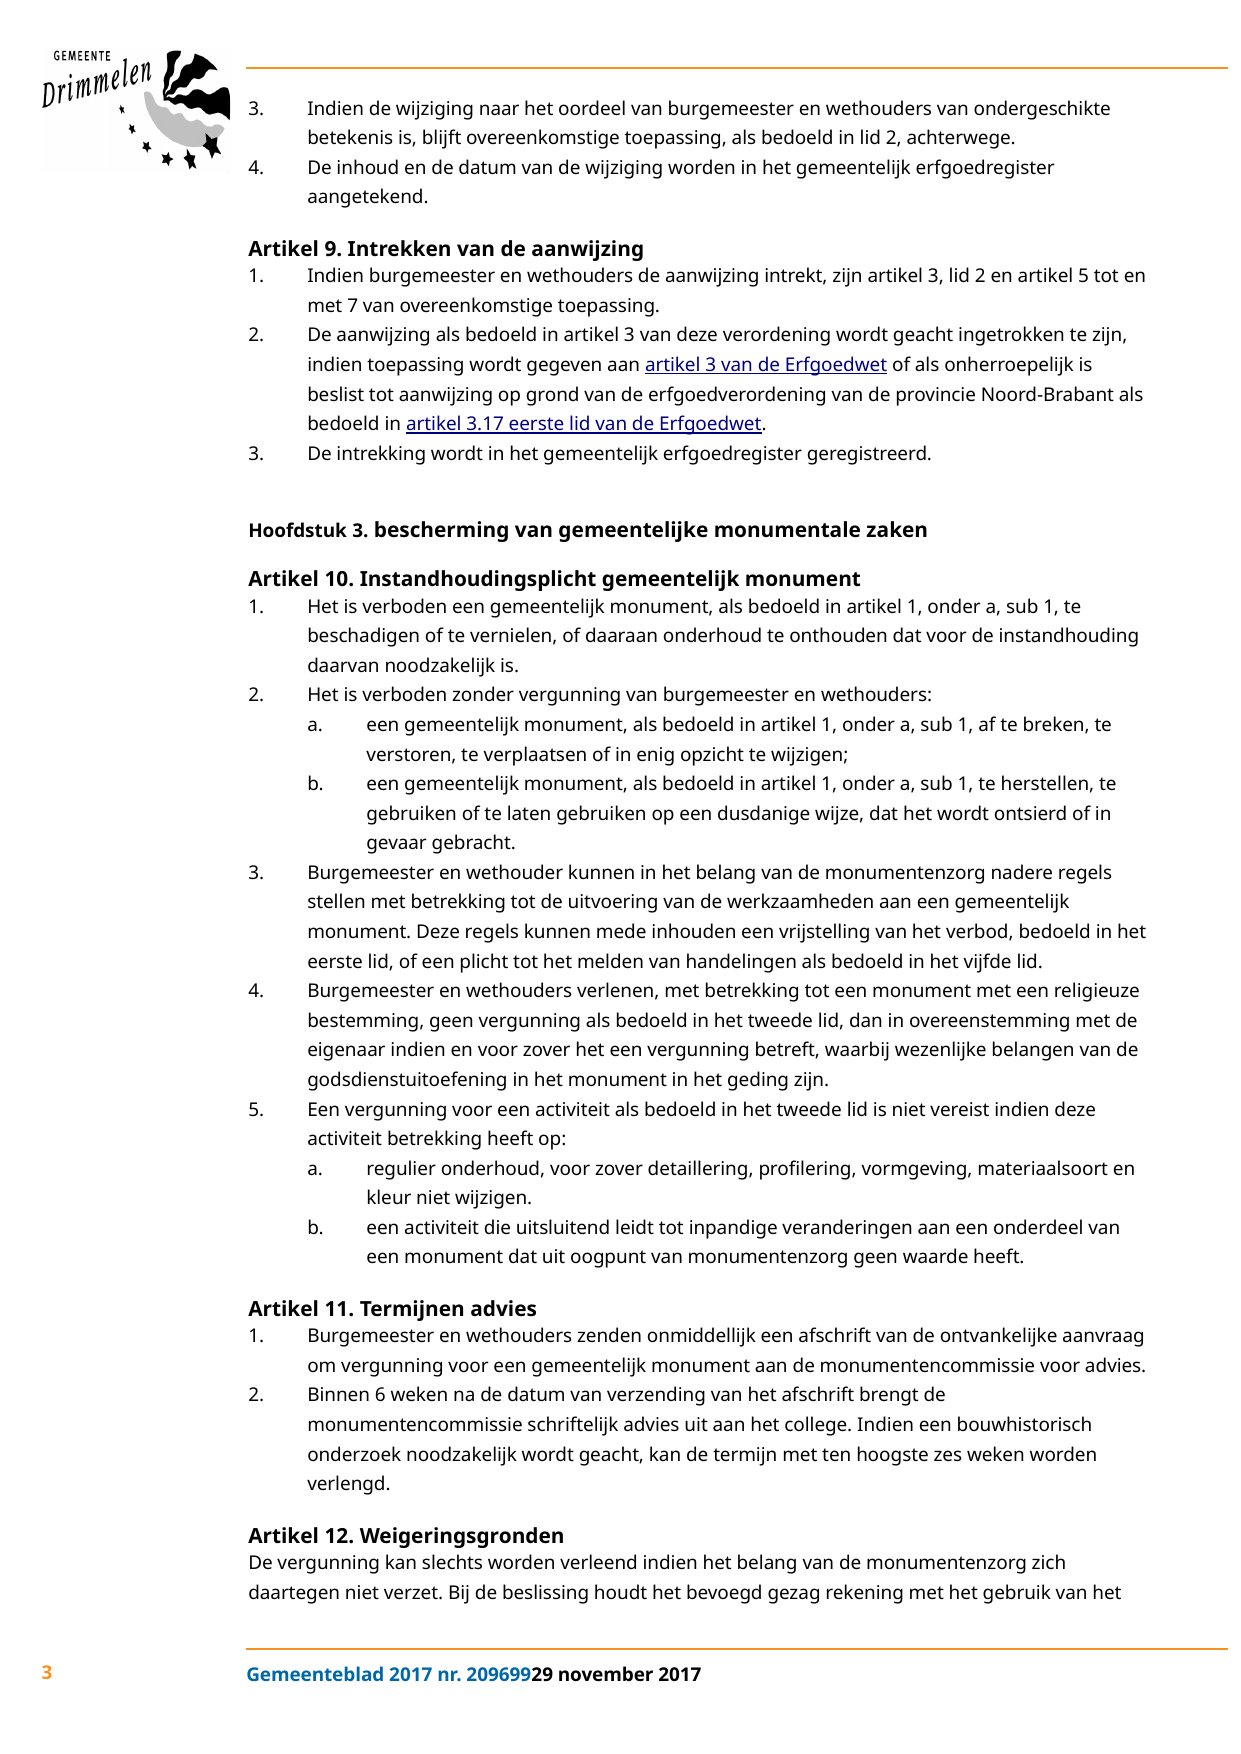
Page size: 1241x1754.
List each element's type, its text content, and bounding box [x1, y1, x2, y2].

text Artikel 10. Instandhoudingsplicht gemeentelijk monument [248, 564, 1152, 593]
text De vergunning kan slechts worden verleend indien het belang van de monumentenzorg zich daartegen niet verzet. Bij de beslissing houdt het bevoegd gezag rekening met het gebruik van het [248, 1549, 1152, 1604]
list Het is verboden zonder vergunning van burgemeester en wethouders: [248, 682, 1152, 707]
list Burgemeester en wethouders verlenen, met betrekking tot een monument met een religieuze bestemming, geen vergunning als bedoeld in het tweede lid, dan in overeenstemming met de eigenaar indien en voor zover het een vergunning betreft, waarbij wezenlijke belangen van de godsdienstuitoefening in het monument in het geding zijn. [248, 977, 1152, 1092]
text Artikel 9. Intrekken van de aanwijzing [248, 234, 1152, 262]
picture [41, 47, 231, 172]
list De inhoud en de datum van de wijziging worden in het gemeentelijk erfgoedregister aangetekend. [248, 154, 1152, 209]
list Burgemeester en wethouder kunnen in het belang van de monumentenzorg nadere regels stellen met betrekking tot de uitvoering van de werkzaamheden aan een gemeentelijk monument. Deze regels kunnen mede inhouden een vrijstelling van het verbod, bedoeld in het eerste lid, of een plicht tot het melden van handelingen als bedoeld in het vijfde lid. [248, 859, 1152, 973]
list een gemeentelijk monument, als bedoeld in artikel 1, onder a, sub 1, te herstellen, te gebruiken of te laten gebruiken op een dusdanige wijze, dat het wordt ontsierd of in gevaar gebracht. [307, 770, 1152, 855]
list Indien de wijziging naar het oordeel van burgemeester en wethouders van ondergeschikte betekenis is, blijft overeenkomstige toepassing, als bedoeld in lid 2, achterwege. [248, 95, 1152, 150]
text Artikel 11. Termijnen advies [248, 1294, 1152, 1322]
list regulier onderhoud, voor zover detaillering, profilering, vormgeving, materiaalsoort en kleur niet wijzigen. [307, 1155, 1152, 1210]
list De aanwijzing als bedoeld in artikel 3 van deze verordening wordt geacht ingetrokken te zijn, indien toepassing wordt gegeven aan artikel 3 van de Erfgoedwet of als onherroepelijk is beslist tot aanwijzing op grond van de erfgoedverordening van de provincie Noord-Brabant als bedoeld in artikel 3.17 eerste lid van de Erfgoedwet. [248, 322, 1152, 436]
list Het is verboden een gemeentelijk monument, als bedoeld in artikel 1, onder a, sub 1, te beschadigen of te vernielen, of daaraan onderhoud te onthouden dat voor de instandhouding daarvan noodzakelijk is. [248, 593, 1152, 678]
text Hoofdstuk 3. bescherming van gemeentelijke monumentale zaken [248, 515, 1152, 543]
list Indien burgemeester en wethouders de aanwijzing intrekt, zijn artikel 3, lid 2 en artikel 5 tot en met 7 van overeenkomstige toepassing. [248, 262, 1152, 318]
list De intrekking wordt in het gemeentelijk erfgoedregister geregistreerd. [248, 440, 1152, 466]
list Burgemeester en wethouders zenden onmiddellijk een afschrift van de ontvankelijke aanvraag om vergunning voor een gemeentelijk monument aan de monumentencommissie voor advies. [248, 1322, 1152, 1378]
list Binnen 6 weken na de datum van verzending van het afschrift brengt de monumentencommissie schriftelijk advies uit aan het college. Indien een bouwhistorisch onderzoek noodzakelijk wordt geacht, kan de termijn met ten hoogste zes weken worden verlengd. [248, 1382, 1152, 1496]
text Artikel 12. Weigeringsgronden [248, 1521, 1152, 1549]
list een activiteit die uitsluitend leidt tot inpandige veranderingen aan een onderdeel van een monument dat uit oogpunt van monumentenzorg geen waarde heeft. [307, 1214, 1152, 1269]
list Een vergunning voor een activiteit als bedoeld in het tweede lid is niet vereist indien deze activiteit betrekking heeft op: [248, 1096, 1152, 1151]
list een gemeentelijk monument, als bedoeld in artikel 1, onder a, sub 1, af te breken, te verstoren, te verplaatsen of in enig opzicht te wijzigen; [307, 711, 1152, 766]
